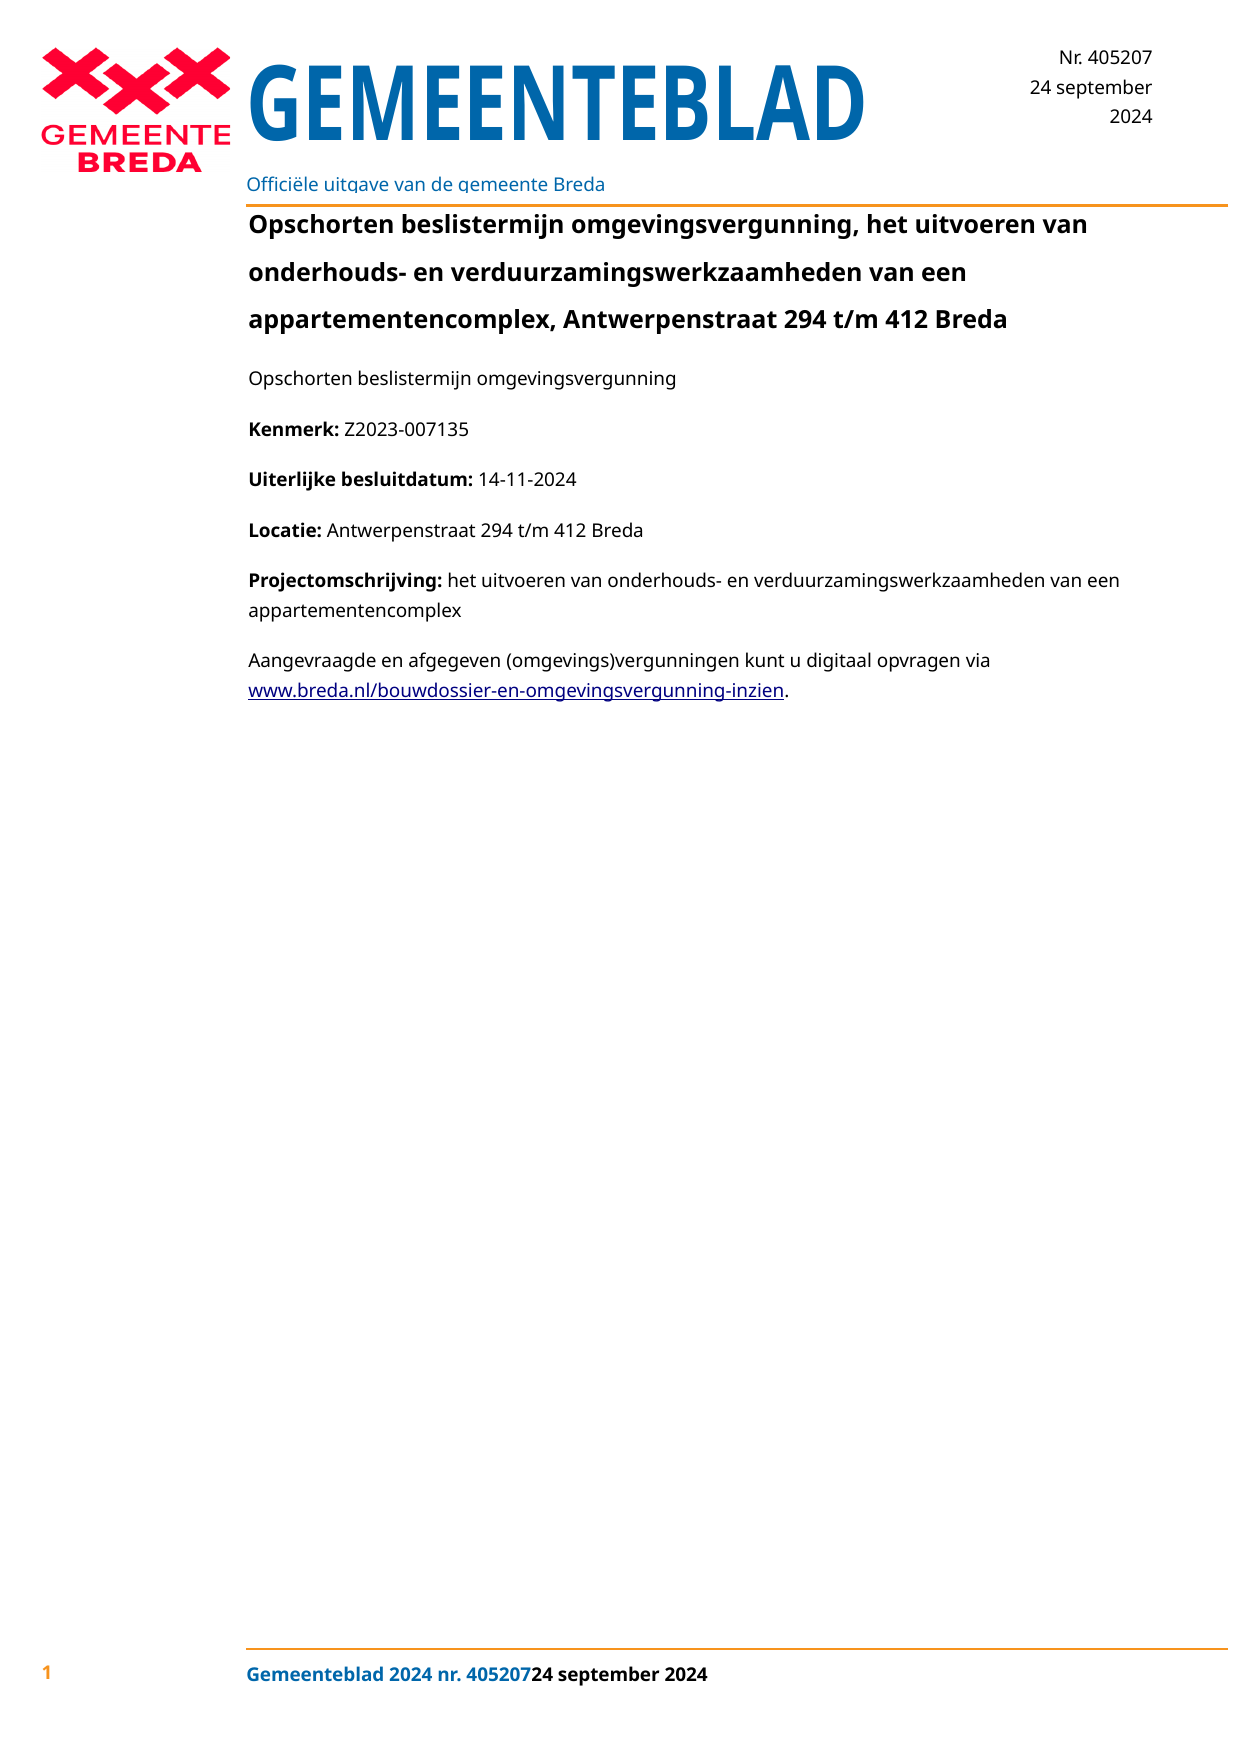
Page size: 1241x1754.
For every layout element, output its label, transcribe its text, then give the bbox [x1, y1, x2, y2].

text Opschorten beslistermijn omgevingsvergunning, het uitvoeren van onderhouds- en verduurzamingswerkzaamheden van een appartementencomplex, Antwerpenstraat 294 t/m 412 Breda [248, 207, 1152, 336]
text Projectomschrijving: het uitvoeren van onderhouds- en verduurzamingswerkzaamheden van een appartementencomplex [248, 567, 1152, 622]
picture [41, 47, 231, 172]
text Uiterlijke besluitdatum: 14-11-2024 [248, 466, 1152, 492]
text Locatie: Antwerpenstraat 294 t/m 412 Breda [248, 517, 1152, 542]
text Aangevraagde en afgegeven (omgevings)vergunningen kunt u digitaal opvragen via www.breda.nl/bouwdossier-en-omgevingsvergunning-inzien. [248, 647, 1152, 702]
text Opschorten beslistermijn omgevingsvergunning [248, 366, 1152, 391]
text Kenmerk: Z2023-007135 [248, 416, 1152, 442]
